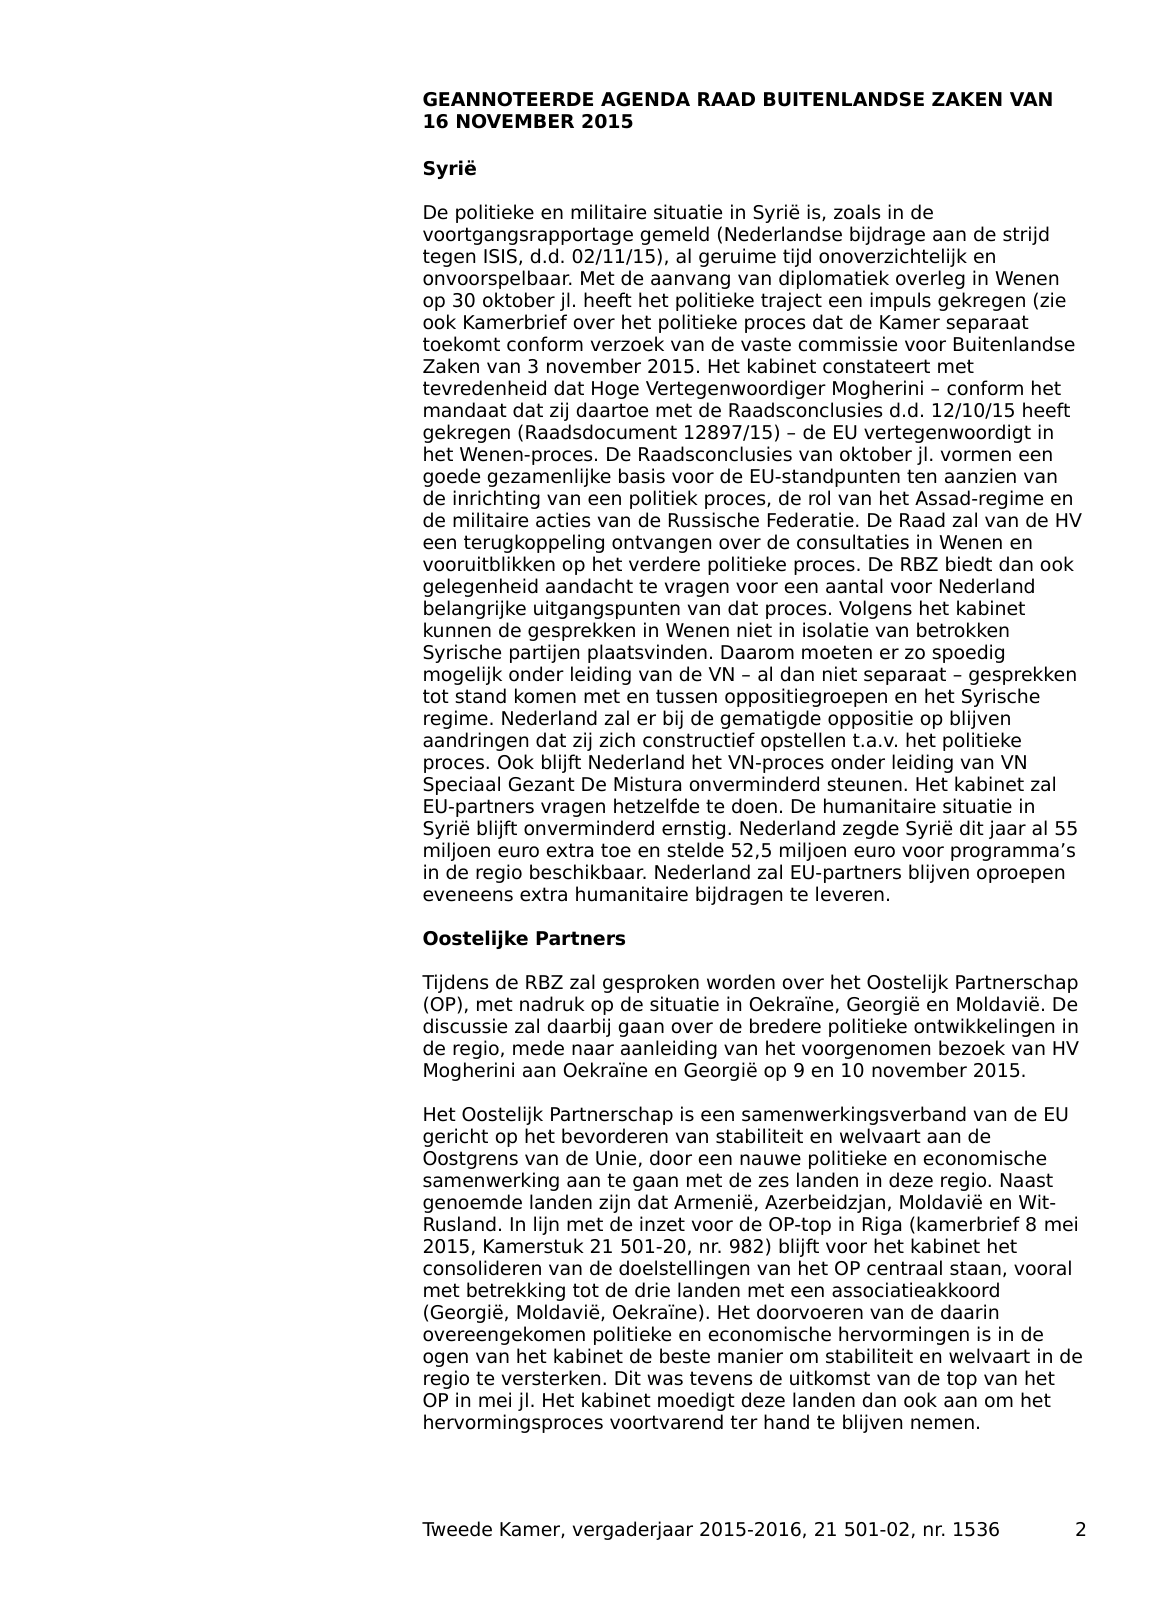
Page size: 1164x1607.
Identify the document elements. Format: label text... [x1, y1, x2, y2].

subtitle Syrië [422, 158, 1087, 180]
text Tijdens de RBZ zal gesproken worden over het Oostelijk Partnerschap (OP), met nadruk op de situatie in Oekraïne, Georgië en Moldavië. De discussie zal daarbij gaan over de bredere politieke ontwikkelingen in de regio, mede naar aanleiding van het voorgenomen bezoek van HV Mogherini aan Oekraïne en Georgië op 9 en 10 november 2015. [422, 972, 1087, 1082]
text Het Oostelijk Partnerschap is een samenwerkingsverband van de EU gericht op het bevorderen van stabiliteit en welvaart aan de Oostgrens van de Unie, door een nauwe politieke en economische samenwerking aan te gaan met de zes landen in deze regio. Naast genoemde landen zijn dat Armenië, Azerbeidzjan, Moldavië en Wit-Rusland. In lijn met de inzet voor de OP-top in Riga (kamerbrief 8 mei 2015, Kamerstuk 21 501-20, nr. 982) blijft voor het kabinet het consolideren van de doelstellingen van het OP centraal staan, vooral met betrekking tot de drie landen met een associatieakkoord (Georgië, Moldavië, Oekraïne). Het doorvoeren van de daarin overeengekomen politieke en economische hervormingen is in de ogen van het kabinet de beste manier om stabiliteit en welvaart in de regio te versterken. Dit was tevens de uitkomst van de top van het OP in mei jl. Het kabinet moedigt deze landen dan ook aan om het hervormingsproces voortvarend ter hand te blijven nemen. [422, 1104, 1087, 1434]
text De politieke en militaire situatie in Syrië is, zoals in de voortgangsrapportage gemeld (Nederlandse bijdrage aan de strijd tegen ISIS, d.d. 02/11/15), al geruime tijd onoverzichtelijk en onvoorspelbaar. Met de aanvang van diplomatiek overleg in Wenen op 30 oktober jl. heeft het politieke traject een impuls gekregen (zie ook Kamerbrief over het politieke proces dat de Kamer separaat toekomt conform verzoek van de vaste commissie voor Buitenlandse Zaken van 3 november 2015. Het kabinet constateert met tevredenheid dat Hoge Vertegenwoordiger Mogherini – conform het mandaat dat zij daartoe met de Raadsconclusies d.d. 12/10/15 heeft gekregen (Raadsdocument 12897/15) – de EU vertegenwoordigt in het Wenen-proces. De Raadsconclusies van oktober jl. vormen een goede gezamenlijke basis voor de EU-standpunten ten aanzien van de inrichting van een politiek proces, de rol van het Assad-regime en de militaire acties van de Russische Federatie. De Raad zal van de HV een terugkoppeling ontvangen over de consultaties in Wenen en vooruitblikken op het verdere politieke proces. De RBZ biedt dan ook gelegenheid aandacht te vragen voor een aantal voor Nederland belangrijke uitgangspunten van dat proces. Volgens het kabinet kunnen de gesprekken in Wenen niet in isolatie van betrokken Syrische partijen plaatsvinden. Daarom moeten er zo spoedig mogelijk onder leiding van de VN – al dan niet separaat – gesprekken tot stand komen met en tussen oppositiegroepen en het Syrische regime. Nederland zal er bij de gematigde oppositie op blijven aandringen dat zij zich constructief opstellen t.a.v. het politieke proces. Ook blijft Nederland het VN-proces onder leiding van VN Speciaal Gezant De Mistura onverminderd steunen. Het kabinet zal EU-partners vragen hetzelfde te doen. De humanitaire situatie in Syrië blijft onverminderd ernstig. Nederland zegde Syrië dit jaar al 55 miljoen euro extra toe en stelde 52,5 miljoen euro voor programma’s in de regio beschikbaar. Nederland zal EU-partners blijven oproepen eveneens extra humanitaire bijdragen te leveren. [422, 202, 1087, 906]
subtitle Oostelijke Partners [422, 928, 1087, 950]
subtitle GEANNOTEERDE AGENDA RAAD BUITENLANDSE ZAKEN VAN 16 NOVEMBER 2015 [422, 89, 1087, 133]
